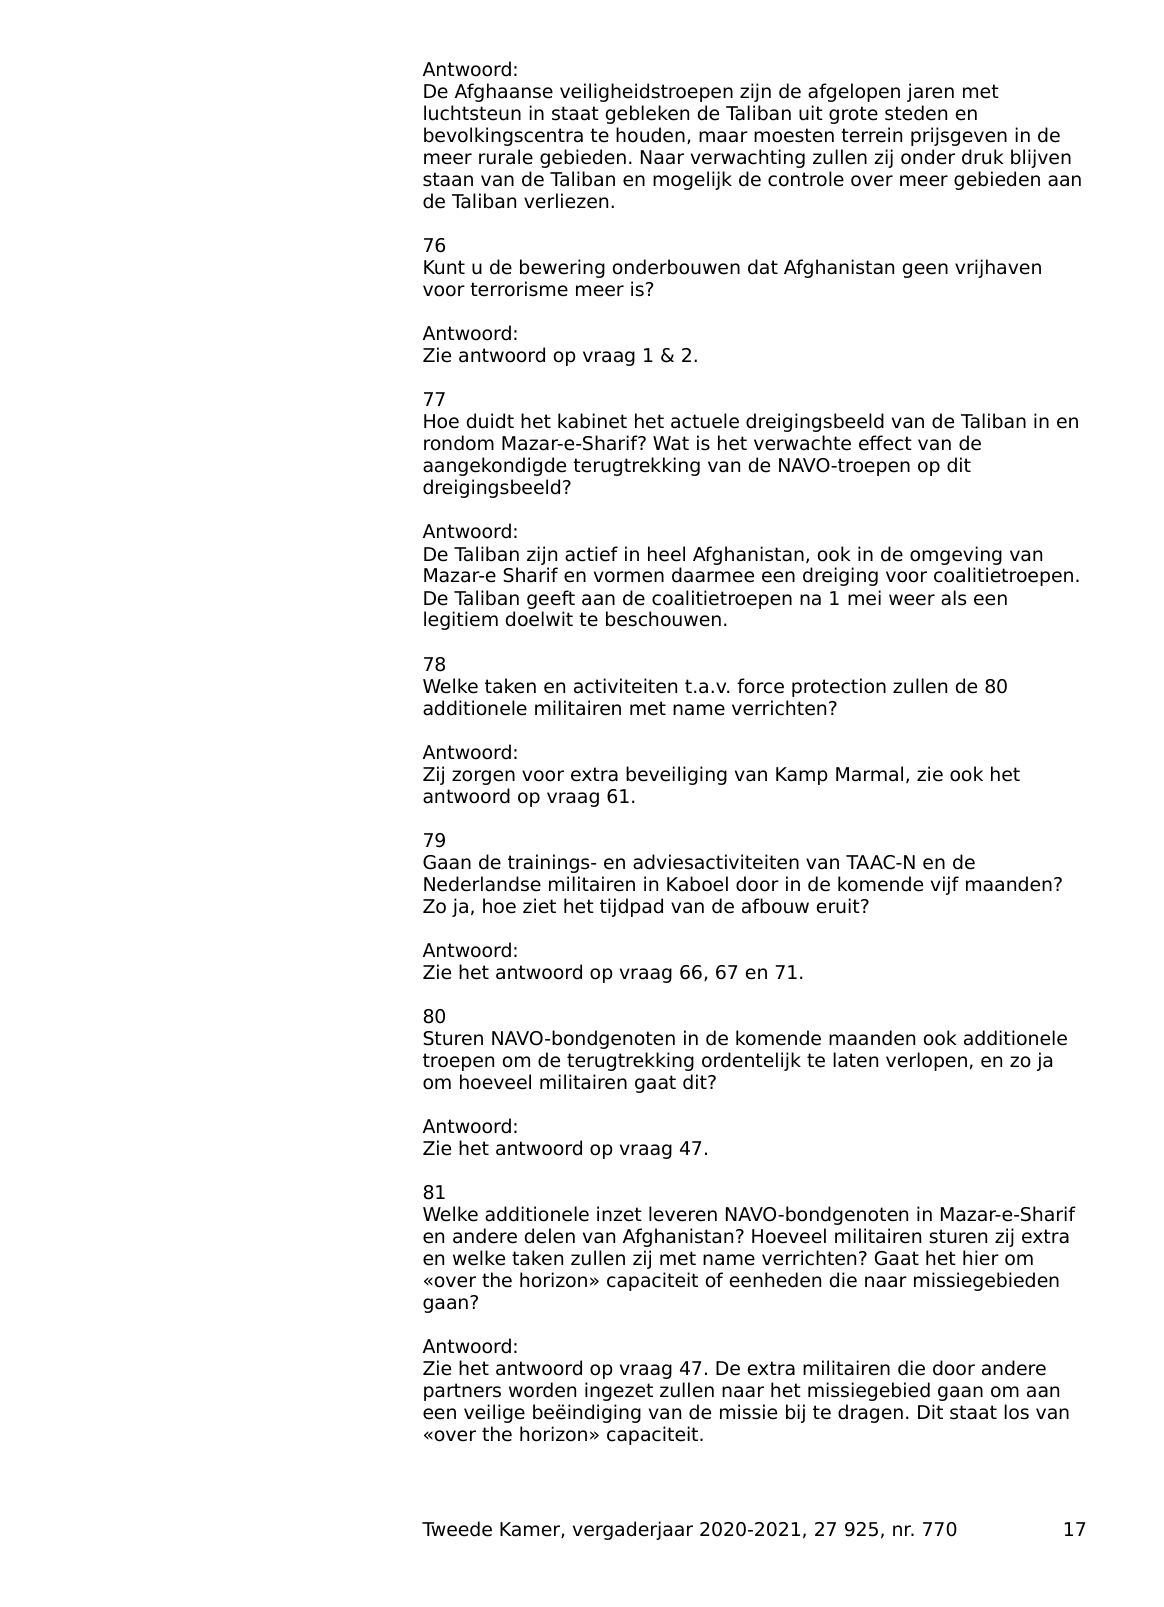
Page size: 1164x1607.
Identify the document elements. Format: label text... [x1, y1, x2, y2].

text Welke additionele inzet leveren NAVO-bondgenoten in Mazar-e-Sharif en andere delen van Afghanistan? Hoeveel militairen sturen zij extra en welke taken zullen zij met name verrichten? Gaat het hier om «over the horizon» capaciteit of eenheden die naar missiegebieden gaan? [422, 1204, 1087, 1314]
text Zij zorgen voor extra beveiliging van Kamp Marmal, zie ook het antwoord op vraag 61. [422, 764, 1087, 808]
text Hoe duidt het kabinet het actuele dreigingsbeeld van de Taliban in en rondom Mazar-e-Sharif? Wat is het verwachte effect van de aangekondigde terugtrekking van de NAVO-troepen op dit dreigingsbeeld? [422, 411, 1087, 499]
text 79 [422, 830, 1087, 852]
text Zie het antwoord op vraag 66, 67 en 71. [422, 962, 1087, 984]
text Antwoord: [422, 742, 1087, 764]
text Antwoord: [422, 323, 1087, 345]
text Antwoord: [422, 1116, 1087, 1138]
text Zie antwoord op vraag 1 & 2. [422, 345, 1087, 367]
text Antwoord: [422, 1336, 1087, 1358]
text Gaan de trainings- en adviesactiviteiten van TAAC-N en de Nederlandse militairen in Kaboel door in de komende vijf maanden? Zo ja, hoe ziet het tijdpad van de afbouw eruit? [422, 852, 1087, 918]
text 78 [422, 653, 1087, 676]
text 81 [422, 1182, 1087, 1204]
text De Taliban zijn actief in heel Afghanistan, ook in de omgeving van Mazar-e Sharif en vormen daarmee een dreiging voor coalitietroepen. De Taliban geeft aan de coalitietroepen na 1 mei weer als een legitiem doelwit te beschouwen. [422, 543, 1087, 631]
text Sturen NAVO-bondgenoten in de komende maanden ook additionele troepen om de terugtrekking ordentelijk te laten verlopen, en zo ja om hoeveel militairen gaat dit? [422, 1028, 1087, 1094]
text 80 [422, 1006, 1087, 1028]
text Welke taken en activiteiten t.a.v. force protection zullen de 80 additionele militairen met name verrichten? [422, 676, 1087, 719]
text Antwoord: [422, 59, 1087, 81]
text Kunt u de bewering onderbouwen dat Afghanistan geen vrijhaven voor terrorisme meer is? [422, 257, 1087, 301]
text Antwoord: [422, 521, 1087, 543]
text Antwoord: [422, 940, 1087, 962]
text 77 [422, 389, 1087, 411]
text Zie het antwoord op vraag 47. De extra militairen die door andere partners worden ingezet zullen naar het missiegebied gaan om aan een veilige beëindiging van de missie bij te dragen. Dit staat los van «over the horizon» capaciteit. [422, 1358, 1087, 1446]
text De Afghaanse veiligheidstroepen zijn de afgelopen jaren met luchtsteun in staat gebleken de Taliban uit grote steden en bevolkingscentra te houden, maar moesten terrein prijsgeven in de meer rurale gebieden. Naar verwachting zullen zij onder druk blijven staan van de Taliban en mogelijk de controle over meer gebieden aan de Taliban verliezen. [422, 81, 1087, 213]
text Zie het antwoord op vraag 47. [422, 1138, 1087, 1160]
text 76 [422, 235, 1087, 257]
